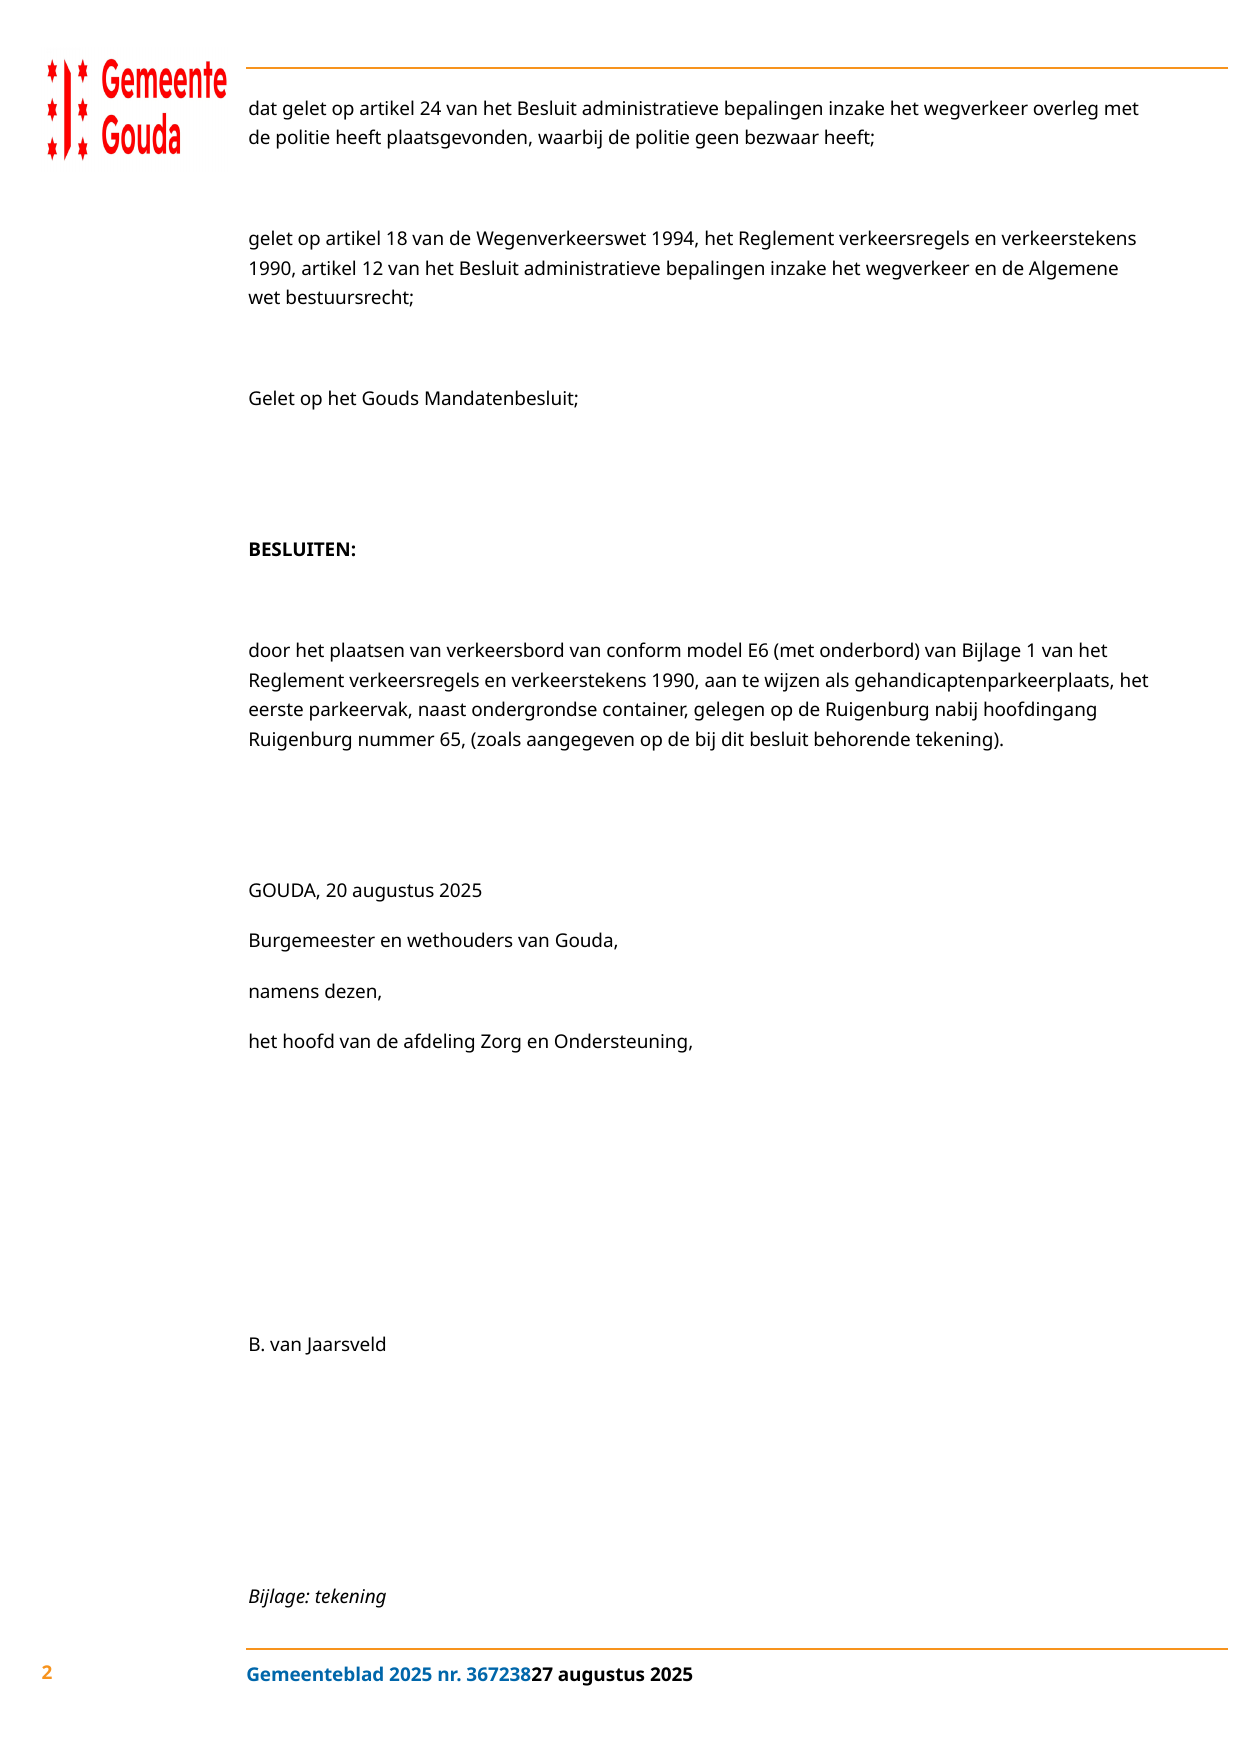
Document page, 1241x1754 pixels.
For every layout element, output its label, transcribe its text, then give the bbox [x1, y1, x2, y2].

text Gelet op het Gouds Mandatenbesluit; [248, 385, 1152, 411]
text B. van Jaarsveld [248, 1331, 1152, 1357]
text namens dezen, [248, 978, 1152, 1004]
picture [41, 47, 231, 172]
text Burgemeester en wethouders van Gouda, [248, 928, 1152, 953]
text het hoofd van de afdeling Zorg en Ondersteuning, [248, 1028, 1152, 1054]
text Bijlage: tekening [248, 1583, 1152, 1609]
text BESLUITEN: [248, 536, 1152, 562]
text GOUDA, 20 augustus 2025 [248, 877, 1152, 903]
text dat gelet op artikel 24 van het Besluit administratieve bepalingen inzake het wegverkeer overleg met de politie heeft plaatsgevonden, waarbij de politie geen bezwaar heeft; [248, 95, 1152, 150]
text door het plaatsen van verkeersbord van conform model E6 (met onderbord) van Bijlage 1 van het Reglement verkeersregels en verkeerstekens 1990, aan te wijzen als gehandicaptenparkeerplaats, het eerste parkeervak, naast ondergrondse container, gelegen op de Ruigenburg nabij hoofdingang Ruigenburg nummer 65, (zoals aangegeven op de bij dit besluit behorende tekening). [248, 637, 1152, 752]
text gelet op artikel 18 van de Wegenverkeerswet 1994, het Reglement verkeersregels en verkeerstekens 1990, artikel 12 van het Besluit administratieve bepalingen inzake het wegverkeer en de Algemene wet bestuursrecht; [248, 225, 1152, 310]
